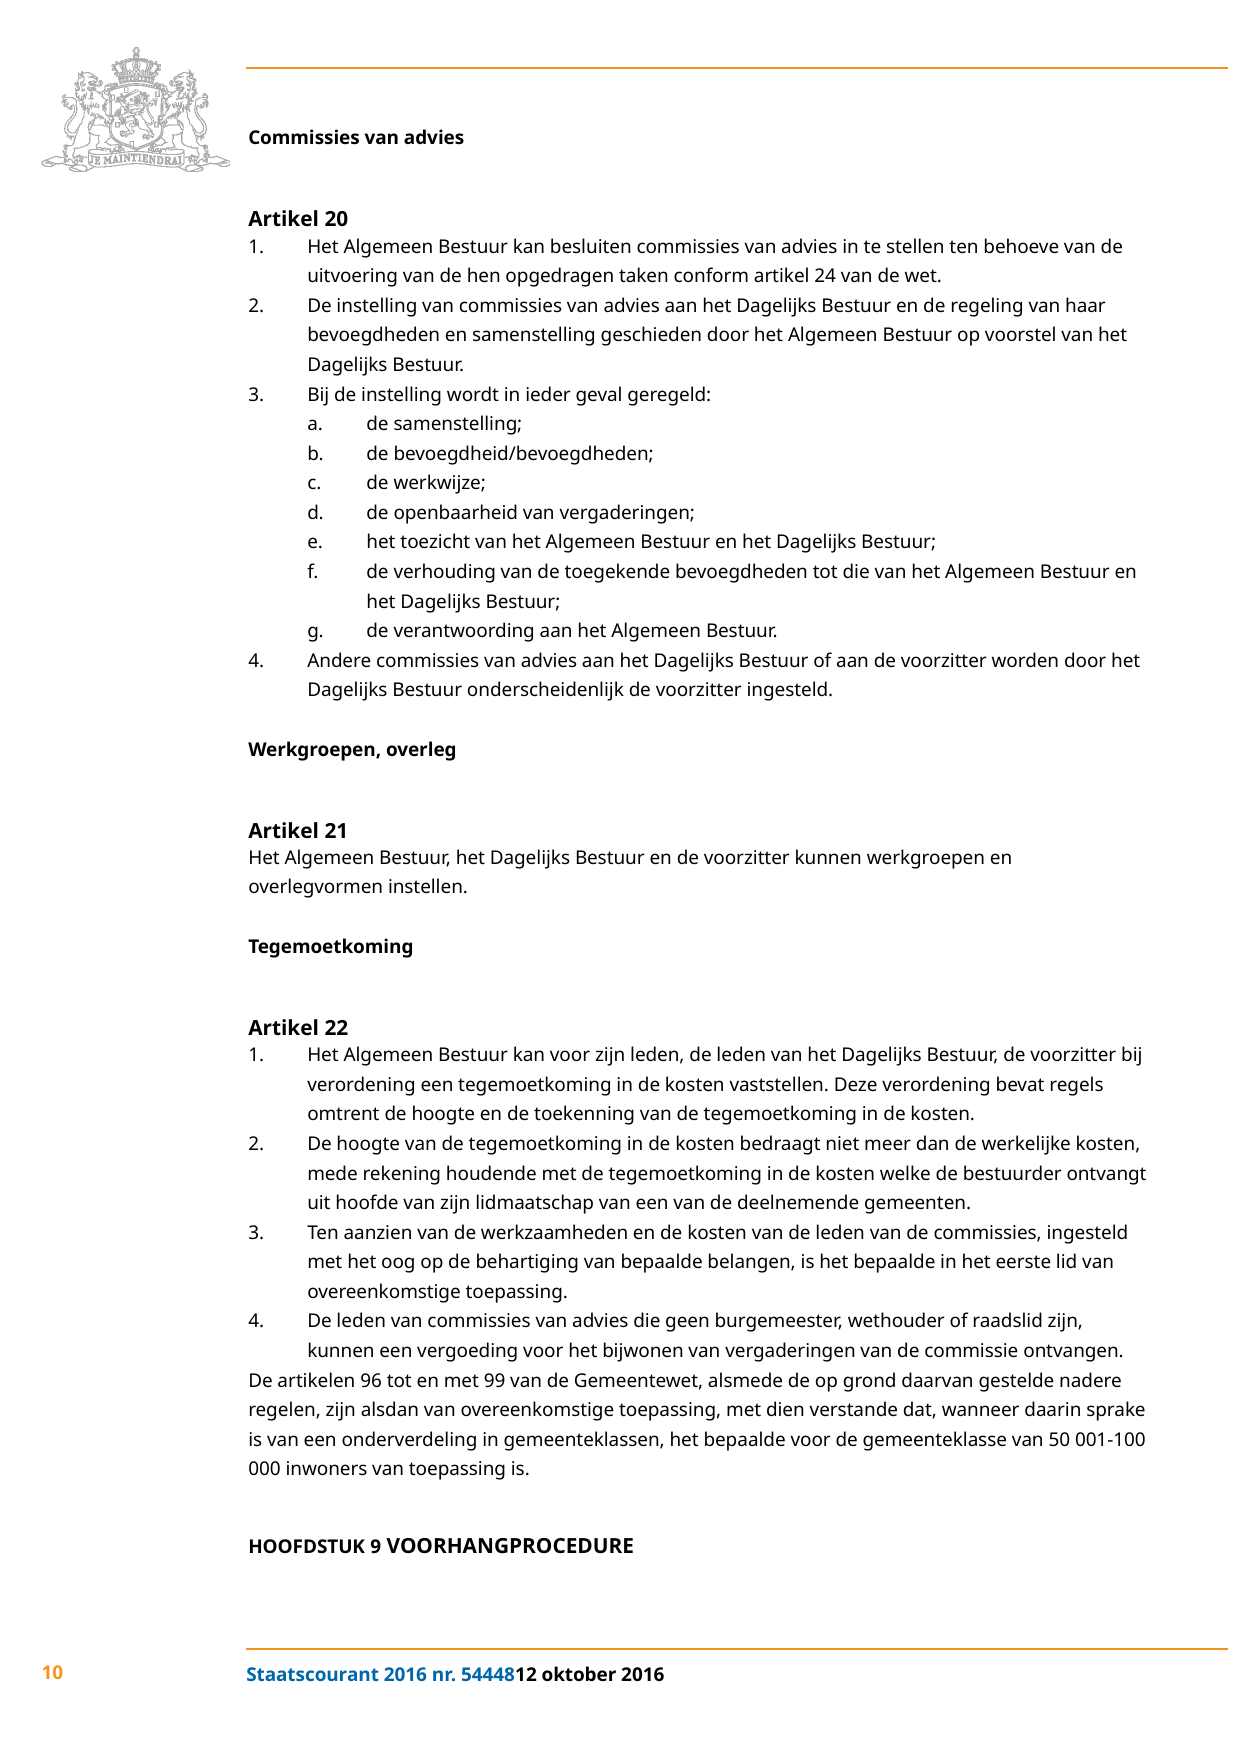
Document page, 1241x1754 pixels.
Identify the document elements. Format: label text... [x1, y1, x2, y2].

list Het Algemeen Bestuur kan voor zijn leden, de leden van het Dagelijks Bestuur, de voorzitter bij verordening een tegemoetkoming in de kosten vaststellen. Deze verordening bevat regels omtrent de hoogte en de toekenning van de tegemoetkoming in de kosten. [248, 1041, 1152, 1126]
text Artikel 21 [248, 816, 1152, 844]
list de verantwoording aan het Algemeen Bestuur. [307, 617, 1152, 643]
text Werkgroepen, overleg [248, 736, 1152, 761]
list De leden van commissies van advies die geen burgemeester, wethouder of raadslid zijn, kunnen een vergoeding voor het bijwonen van vergaderingen van de commissie ontvangen. [248, 1308, 1152, 1363]
text Commissies van advies [248, 124, 1152, 150]
list het toezicht van het Algemeen Bestuur en het Dagelijks Bestuur; [307, 529, 1152, 554]
list de bevoegdheid/bevoegdheden; [307, 440, 1152, 466]
text Tegemoetkoming [248, 933, 1152, 959]
list Bij de instelling wordt in ieder geval geregeld: [248, 381, 1152, 406]
text Artikel 22 [248, 1013, 1152, 1041]
text HOOFDSTUK 9 VOORHANGPROCEDURE [248, 1531, 1152, 1559]
list de werkwijze; [307, 469, 1152, 495]
list De instelling van commissies van advies aan het Dagelijks Bestuur en de regeling van haar bevoegdheden en samenstelling geschieden door het Algemeen Bestuur op voorstel van het Dagelijks Bestuur. [248, 292, 1152, 377]
text De artikelen 96 tot en met 99 van de Gemeentewet, alsmede de op grond daarvan gestelde nadere regelen, zijn alsdan van overeenkomstige toepassing, met dien verstande dat, wanneer daarin sprake is van een onderverdeling in gemeenteklassen, het bepaalde voor de gemeenteklasse van 50 001-100 000 inwoners van toepassing is. [248, 1367, 1152, 1481]
text Artikel 20 [248, 204, 1152, 233]
list Andere commissies van advies aan het Dagelijks Bestuur of aan de voorzitter worden door het Dagelijks Bestuur onderscheidenlijk de voorzitter ingesteld. [248, 647, 1152, 702]
list Ten aanzien van de werkzaamheden en de kosten van de leden van de commissies, ingesteld met het oog op de behartiging van bepaalde belangen, is het bepaalde in het eerste lid van overeenkomstige toepassing. [248, 1219, 1152, 1304]
text Het Algemeen Bestuur, het Dagelijks Bestuur en de voorzitter kunnen werkgroepen en overlegvormen instellen. [248, 844, 1152, 899]
picture [41, 47, 231, 172]
list Het Algemeen Bestuur kan besluiten commissies van advies in te stellen ten behoeve van de uitvoering van de hen opgedragen taken conform artikel 24 van de wet. [248, 233, 1152, 288]
list de samenstelling; [307, 410, 1152, 436]
list de openbaarheid van vergaderingen; [307, 499, 1152, 525]
list De hoogte van de tegemoetkoming in de kosten bedraagt niet meer dan de werkelijke kosten, mede rekening houdende met de tegemoetkoming in de kosten welke de bestuurder ontvangt uit hoofde van zijn lidmaatschap van een van de deelnemende gemeenten. [248, 1130, 1152, 1215]
list de verhouding van de toegekende bevoegdheden tot die van het Algemeen Bestuur en het Dagelijks Bestuur; [307, 558, 1152, 613]
